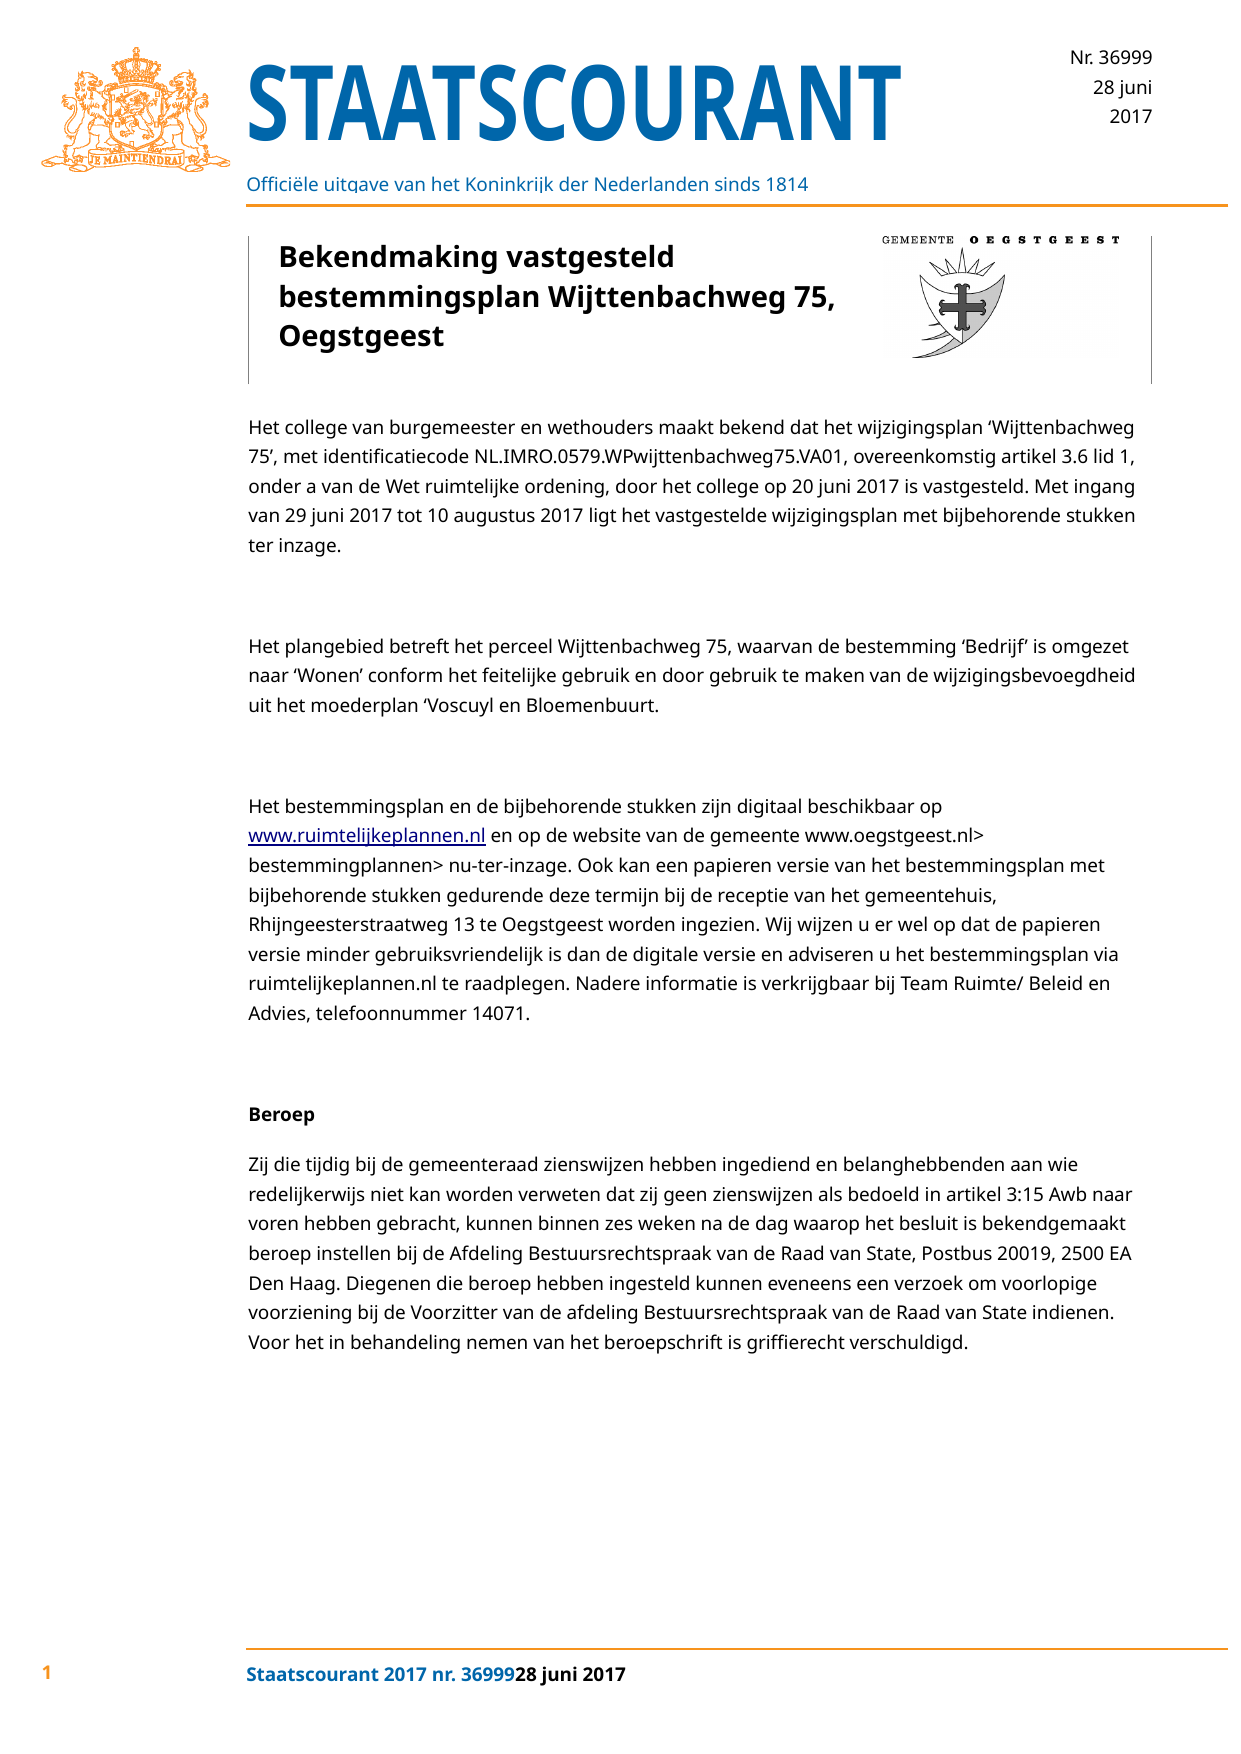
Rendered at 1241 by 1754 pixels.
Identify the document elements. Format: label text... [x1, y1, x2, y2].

table_header [850, 236, 1151, 384]
text Zij die tijdig bij de gemeenteraad zienswijzen hebben ingediend en belanghebbenden aan wie redelijkerwijs niet kan worden verweten dat zij geen zienswijzen als bedoeld in artikel 3:15 Awb naar voren hebben gebracht, kunnen binnen zes weken na de dag waarop het besluit is bekendgemaakt beroep instellen bij de Afdeling Bestuursrechtspraak van de Raad van State, Postbus 20019, 2500 EA Den Haag. Diegenen die beroep hebben ingesteld kunnen eveneens een verzoek om voorlopige voorziening bij de Voorzitter van de afdeling Bestuursrechtspraak van de Raad van State indienen. Voor het in behandeling nemen van het beroepschrift is griffierecht verschuldigd. [248, 1151, 1152, 1355]
table_header Bekendmaking vastgesteld bestemmingsplan Wijttenbachweg 75, Oegstgeest [249, 236, 850, 384]
picture [882, 236, 1119, 358]
text Het plangebied betreft het perceel Wijttenbachweg 75, waarvan de bestemming ‘Bedrijf’ is omgezet naar ‘Wonen’ conform het feitelijke gebruik en door gebruik te maken van de wijzigingsbevoegdheid uit het moederplan ‘Voscuyl en Bloemenbuurt. [248, 633, 1152, 718]
text Beroep [248, 1101, 1152, 1127]
text Het bestemmingsplan en de bijbehorende stukken zijn digitaal beschikbaar op www.ruimtelijkeplannen.nl en op de website van de gemeente www.oegstgeest.nl> bestemmingplannen> nu-ter-inzage. Ook kan een papieren versie van het bestemmingsplan met bijbehorende stukken gedurende deze termijn bij de receptie van het gemeentehuis, Rhijngeesterstraatweg 13 te Oegstgeest worden ingezien. Wij wijzen u er wel op dat de papieren versie minder gebruiksvriendelijk is dan de digitale versie en adviseren u het bestemmingsplan via ruimtelijkeplannen.nl te raadplegen. Nadere informatie is verkrijgbaar bij Team Ruimte/ Beleid en Advies, telefoonnummer 14071. [248, 793, 1152, 1026]
picture [41, 47, 231, 172]
text Het college van burgemeester en wethouders maakt bekend dat het wijzigingsplan ‘Wijttenbachweg 75’, met identificatiecode NL.IMRO.0579.WPwijttenbachweg75.VA01, overeenkomstig artikel 3.6 lid 1, onder a van de Wet ruimtelijke ordening, door het college op 20 juni 2017 is vastgesteld. Met ingang van 29 juni 2017 tot 10 augustus 2017 ligt het vastgestelde wijzigingsplan met bijbehorende stukken ter inzage. [248, 414, 1152, 558]
